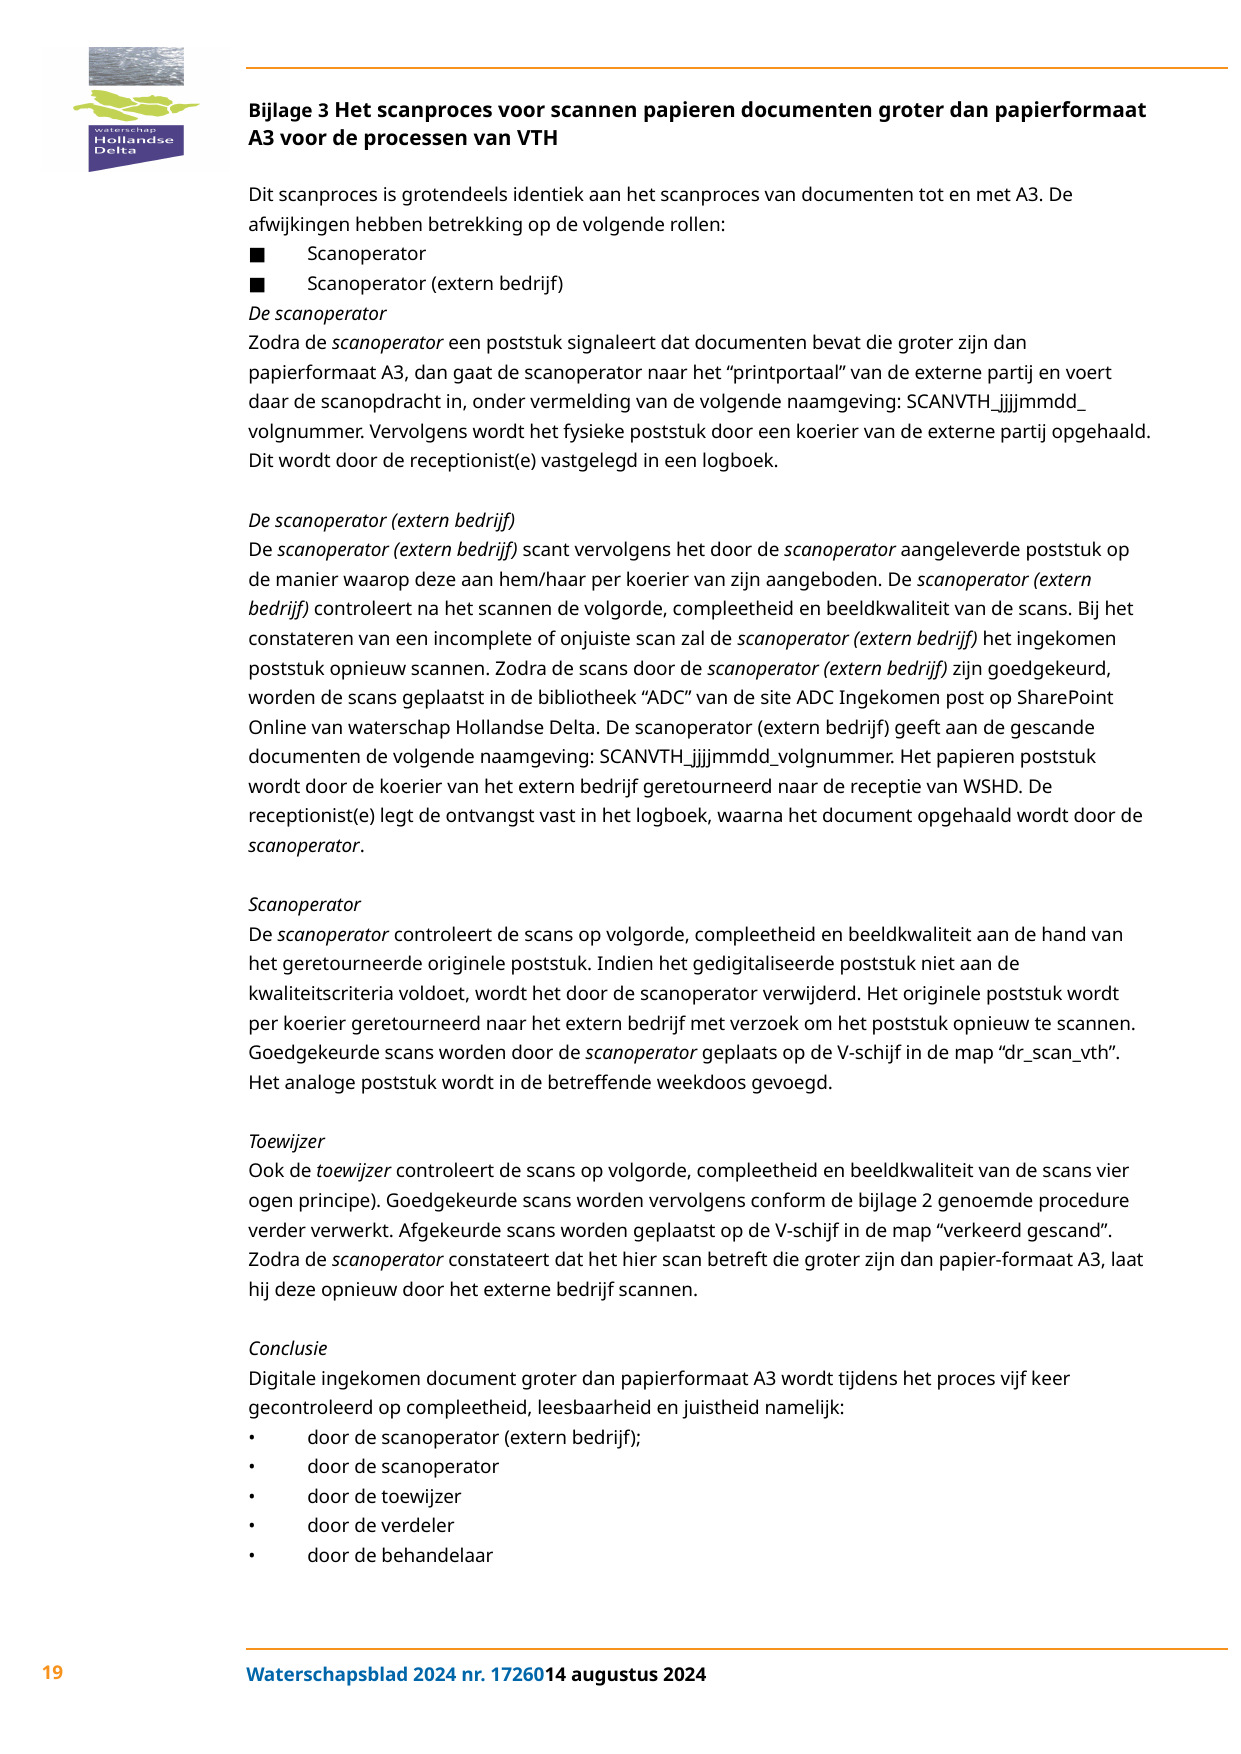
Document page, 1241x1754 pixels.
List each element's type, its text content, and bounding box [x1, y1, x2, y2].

text Conclusie [248, 1335, 1152, 1361]
list Scanoperator [248, 241, 1152, 266]
text De scanoperator controleert de scans op volgorde, compleetheid en beeldkwaliteit aan de hand van het geretourneerde originele poststuk. Indien het gedigitaliseerde poststuk niet aan de kwaliteitscriteria voldoet, wordt het door de scanoperator verwijderd. Het originele poststuk wordt per koerier geretourneerd naar het extern bedrijf met verzoek om het poststuk opnieuw te scannen. Goedgekeurde scans worden door de scanoperator geplaats op de V-schijf in de map “dr_scan_vth”. Het analoge poststuk wordt in de betreffende weekdoos gevoegd. [248, 921, 1152, 1094]
picture [41, 47, 231, 172]
text De scanoperator (extern bedrijf) [248, 507, 1152, 532]
text De scanoperator [248, 300, 1152, 325]
list door de scanoperator [248, 1453, 1152, 1479]
text Dit scanproces is grotendeels identiek aan het scanproces van documenten tot en met A3. De afwijkingen hebben betrekking op de volgende rollen: [248, 181, 1152, 237]
text Bijlage 3 Het scanproces voor scannen papieren documenten groter dan papierformaat A3 voor de processen van VTH [248, 95, 1152, 152]
list door de behandelaar [248, 1542, 1152, 1568]
text Zodra de scanoperator een poststuk signaleert dat documenten bevat die groter zijn dan papierformaat A3, dan gaat de scanoperator naar het “printportaal” van de externe partij en voert daar de scanopdracht in, onder vermelding van de volgende naamgeving: SCANVTH_jjjjmmdd_ volgnummer. Vervolgens wordt het fysieke poststuk door een koerier van de externe partij opgehaald. Dit wordt door de receptionist(e) vastgelegd in een logboek. [248, 329, 1152, 473]
list door de scanoperator (extern bedrijf); [248, 1424, 1152, 1449]
text De scanoperator (extern bedrijf) scant vervolgens het door de scanoperator aangeleverde poststuk op de manier waarop deze aan hem/haar per koerier van zijn aangeboden. De scanoperator (extern bedrijf) controleert na het scannen de volgorde, compleetheid en beeldkwaliteit van de scans. Bij het constateren van een incomplete of onjuiste scan zal de scanoperator (extern bedrijf) het ingekomen poststuk opnieuw scannen. Zodra de scans door de scanoperator (extern bedrijf) zijn goedgekeurd, worden de scans geplaatst in de bibliotheek “ADC” van de site ADC Ingekomen post op SharePoint Online van waterschap Hollandse Delta. De scanoperator (extern bedrijf) geeft aan de gescande documenten de volgende naamgeving: SCANVTH_jjjjmmdd_volgnummer. Het papieren poststuk wordt door de koerier van het extern bedrijf geretourneerd naar de receptie van WSHD. De receptionist(e) legt de ontvangst vast in het logboek, waarna het document opgehaald wordt door de scanoperator. [248, 536, 1152, 858]
list door de verdeler [248, 1513, 1152, 1538]
text Ook de toewijzer controleert de scans op volgorde, compleetheid en beeldkwaliteit van de scans vier ogen principe). Goedgekeurde scans worden vervolgens conform de bijlage 2 genoemde procedure verder verwerkt. Afgekeurde scans worden geplaatst op de V-schijf in de map “verkeerd gescand”. Zodra de scanoperator constateert dat het hier scan betreft die groter zijn dan papier-formaat A3, laat hij deze opnieuw door het externe bedrijf scannen. [248, 1158, 1152, 1302]
list door de toewijzer [248, 1483, 1152, 1509]
text Digitale ingekomen document groter dan papierformaat A3 wordt tijdens het proces vijf keer gecontroleerd op compleetheid, leesbaarheid en juistheid namelijk: [248, 1365, 1152, 1420]
text Toewijzer [248, 1128, 1152, 1154]
list Scanoperator (extern bedrijf) [248, 270, 1152, 296]
text Scanoperator [248, 891, 1152, 917]
